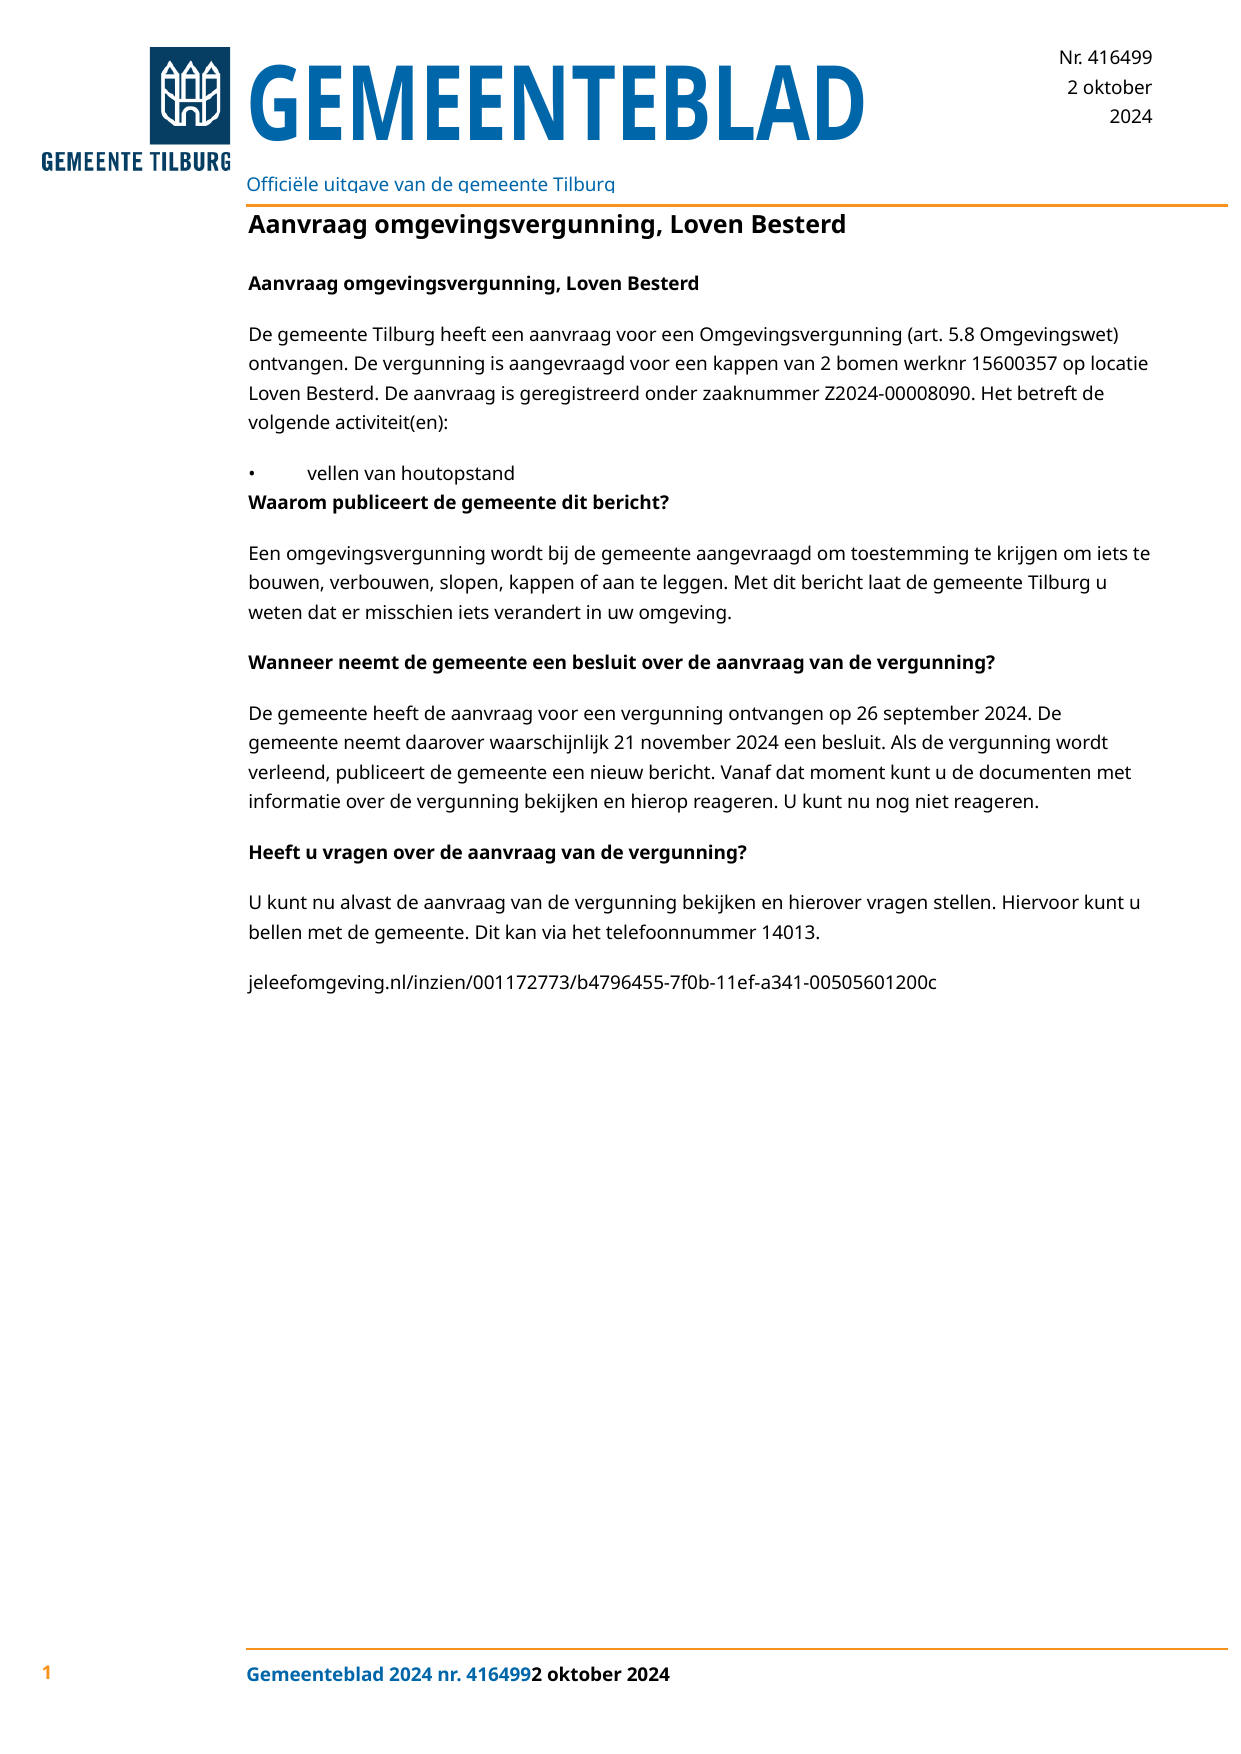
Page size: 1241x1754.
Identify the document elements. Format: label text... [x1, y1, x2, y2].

text Aanvraag omgevingsvergunning, Loven Besterd [248, 207, 1152, 241]
picture [41, 47, 231, 172]
text Een omgevingsvergunning wordt bij de gemeente aangevraagd om toestemming te krijgen om iets te bouwen, verbouwen, slopen, kappen of aan te leggen. Met dit bericht laat de gemeente Tilburg u weten dat er misschien iets verandert in uw omgeving. [248, 540, 1152, 625]
list vellen van houtopstand [248, 460, 1152, 486]
text Heeft u vragen over de aanvraag van de vergunning? [248, 839, 1152, 865]
text jeleefomgeving.nl/inzien/001172773/b4796455-7f0b-11ef-a341-00505601200c [248, 969, 1152, 995]
text Waarom publiceert de gemeente dit bericht? [248, 489, 1152, 515]
text Aanvraag omgevingsvergunning, Loven Besterd [248, 270, 1152, 296]
text De gemeente Tilburg heeft een aanvraag voor een Omgevingsvergunning (art. 5.8 Omgevingswet) ontvangen. De vergunning is aangevraagd voor een kappen van 2 bomen werknr 15600357 op locatie Loven Besterd. De aanvraag is geregistreerd onder zaaknummer Z2024-00008090. Het betreft de volgende activiteit(en): [248, 321, 1152, 435]
text De gemeente heeft de aanvraag voor een vergunning ontvangen op 26 september 2024. De gemeente neemt daarover waarschijnlijk 21 november 2024 een besluit. Als de vergunning wordt verleend, publiceert de gemeente een nieuw bericht. Vanaf dat moment kunt u de documenten met informatie over de vergunning bekijken en hierop reageren. U kunt nu nog niet reageren. [248, 700, 1152, 814]
text U kunt nu alvast de aanvraag van de vergunning bekijken en hierover vragen stellen. Hiervoor kunt u bellen met de gemeente. Dit kan via het telefoonnummer 14013. [248, 889, 1152, 945]
text Wanneer neemt de gemeente een besluit over de aanvraag van de vergunning? [248, 649, 1152, 675]
